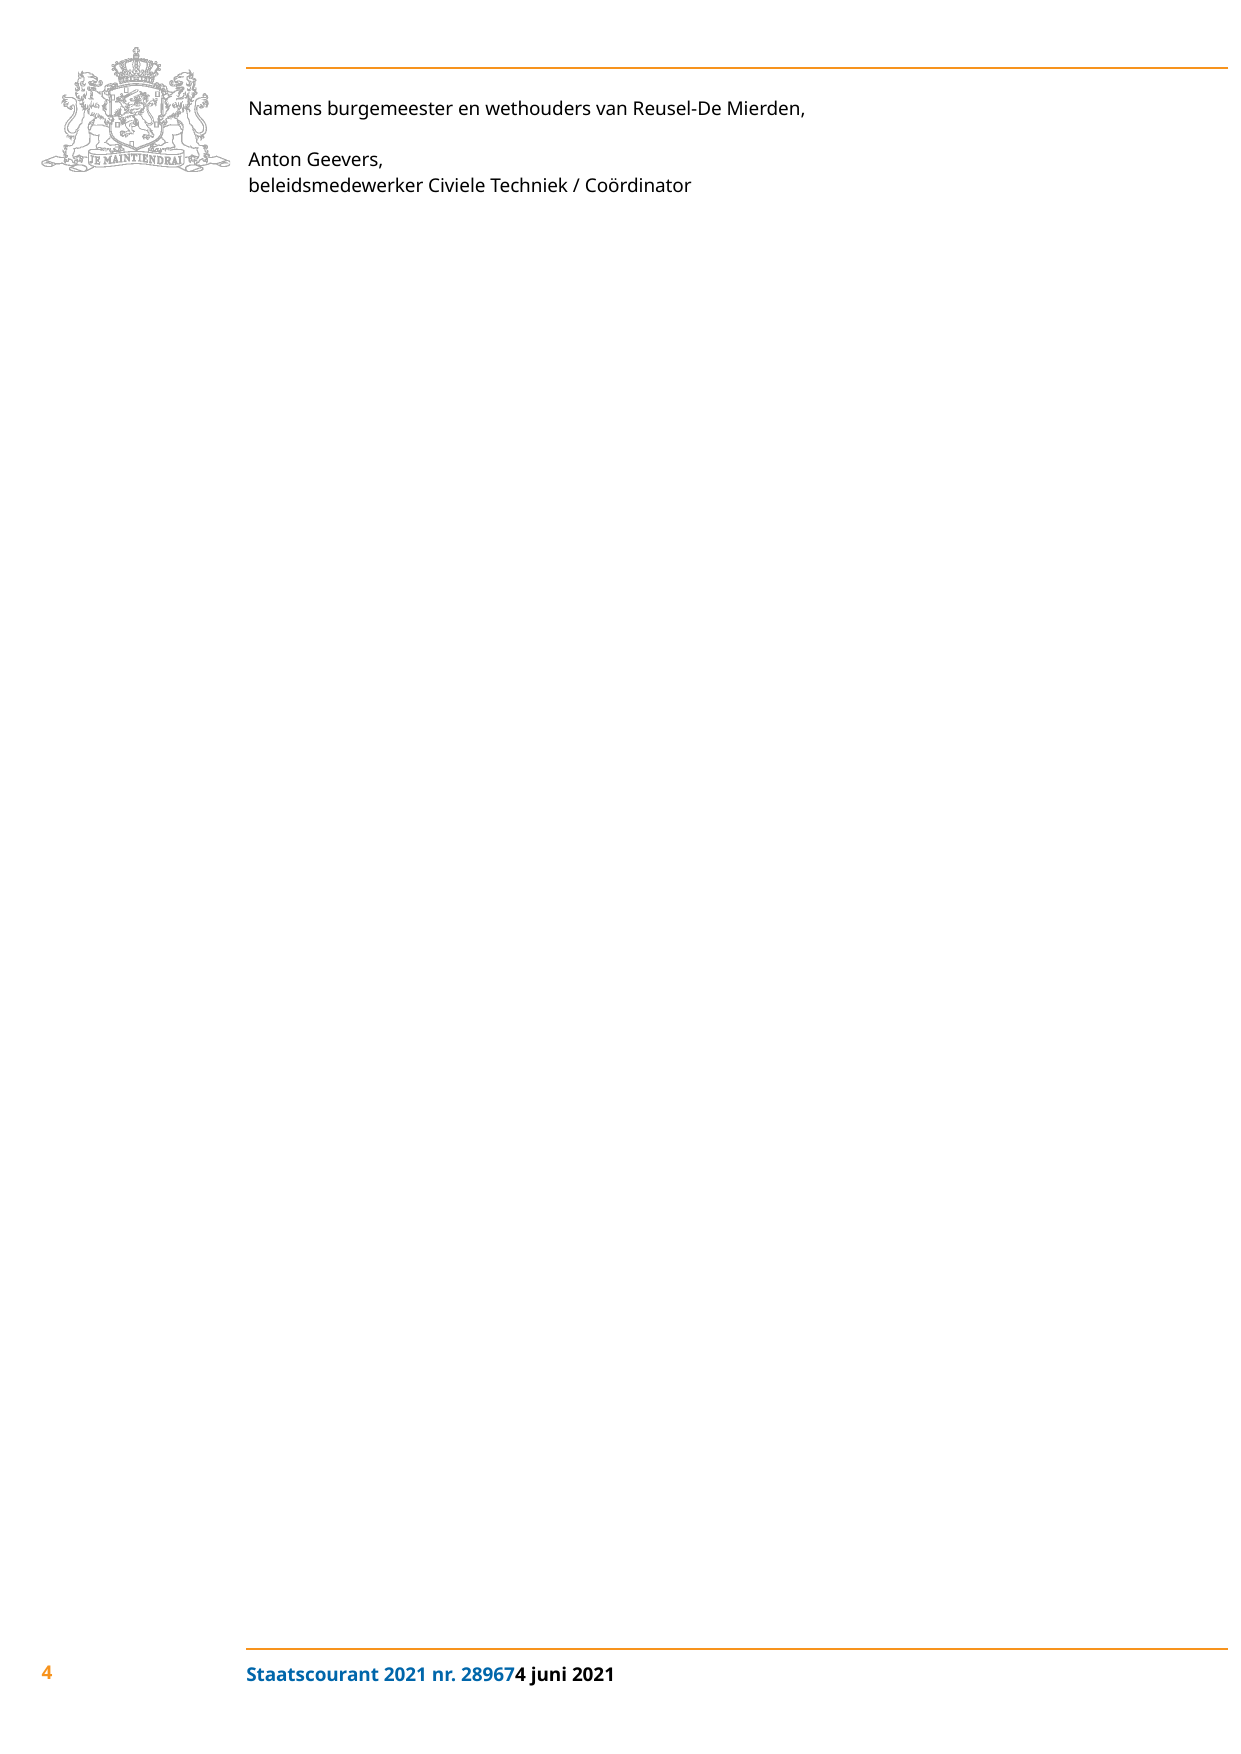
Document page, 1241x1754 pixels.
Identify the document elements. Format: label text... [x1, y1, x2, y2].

text Namens burgemeester en wethouders van Reusel-De Mierden, [248, 95, 1152, 121]
text beleidsmedewerker Civiele Techniek / Coördinator [248, 172, 1152, 198]
text Anton Geevers, [248, 146, 1152, 172]
picture [41, 47, 231, 172]
